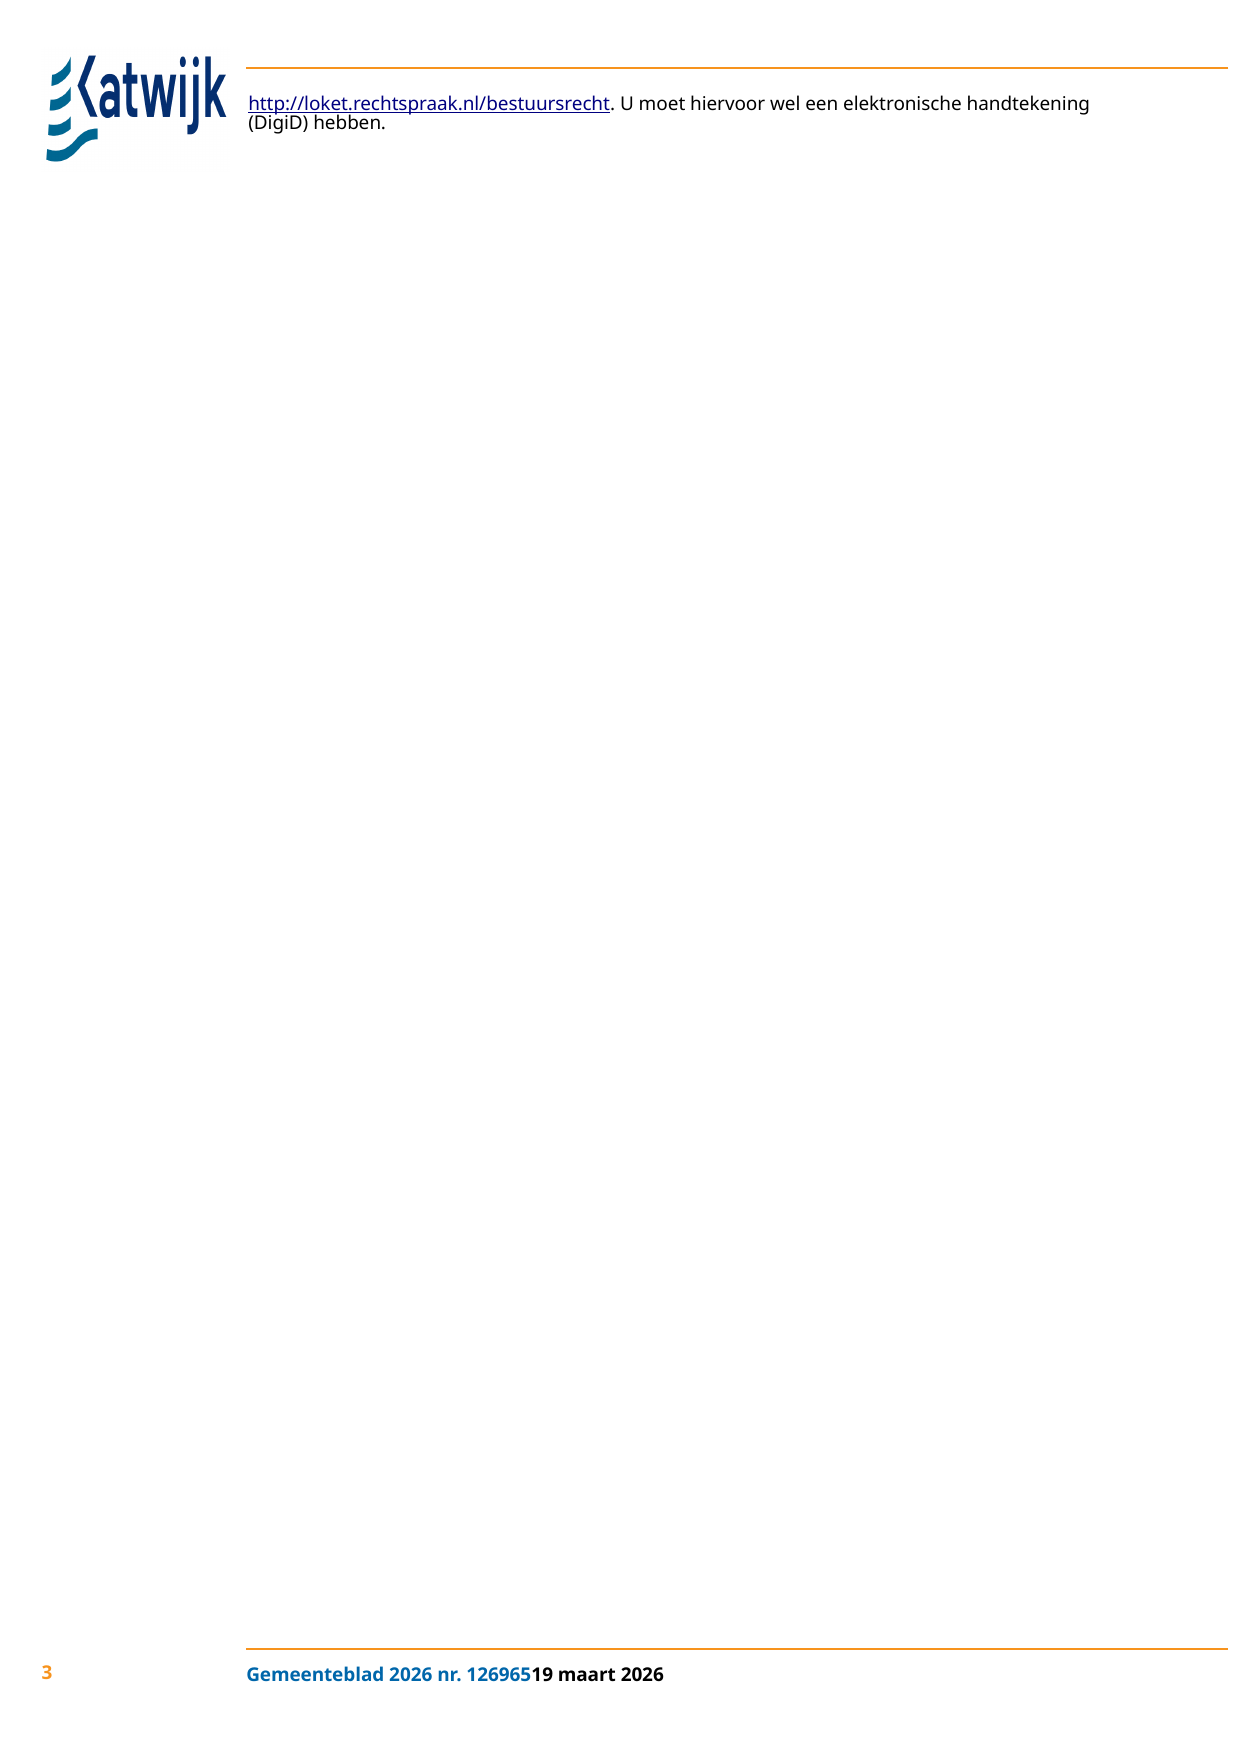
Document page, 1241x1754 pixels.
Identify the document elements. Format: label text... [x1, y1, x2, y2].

picture [41, 47, 231, 172]
text http://loket.rechtspraak.nl/bestuursrecht. U moet hiervoor wel een elektronische handtekening (DigiD) hebben. [248, 95, 1152, 133]
